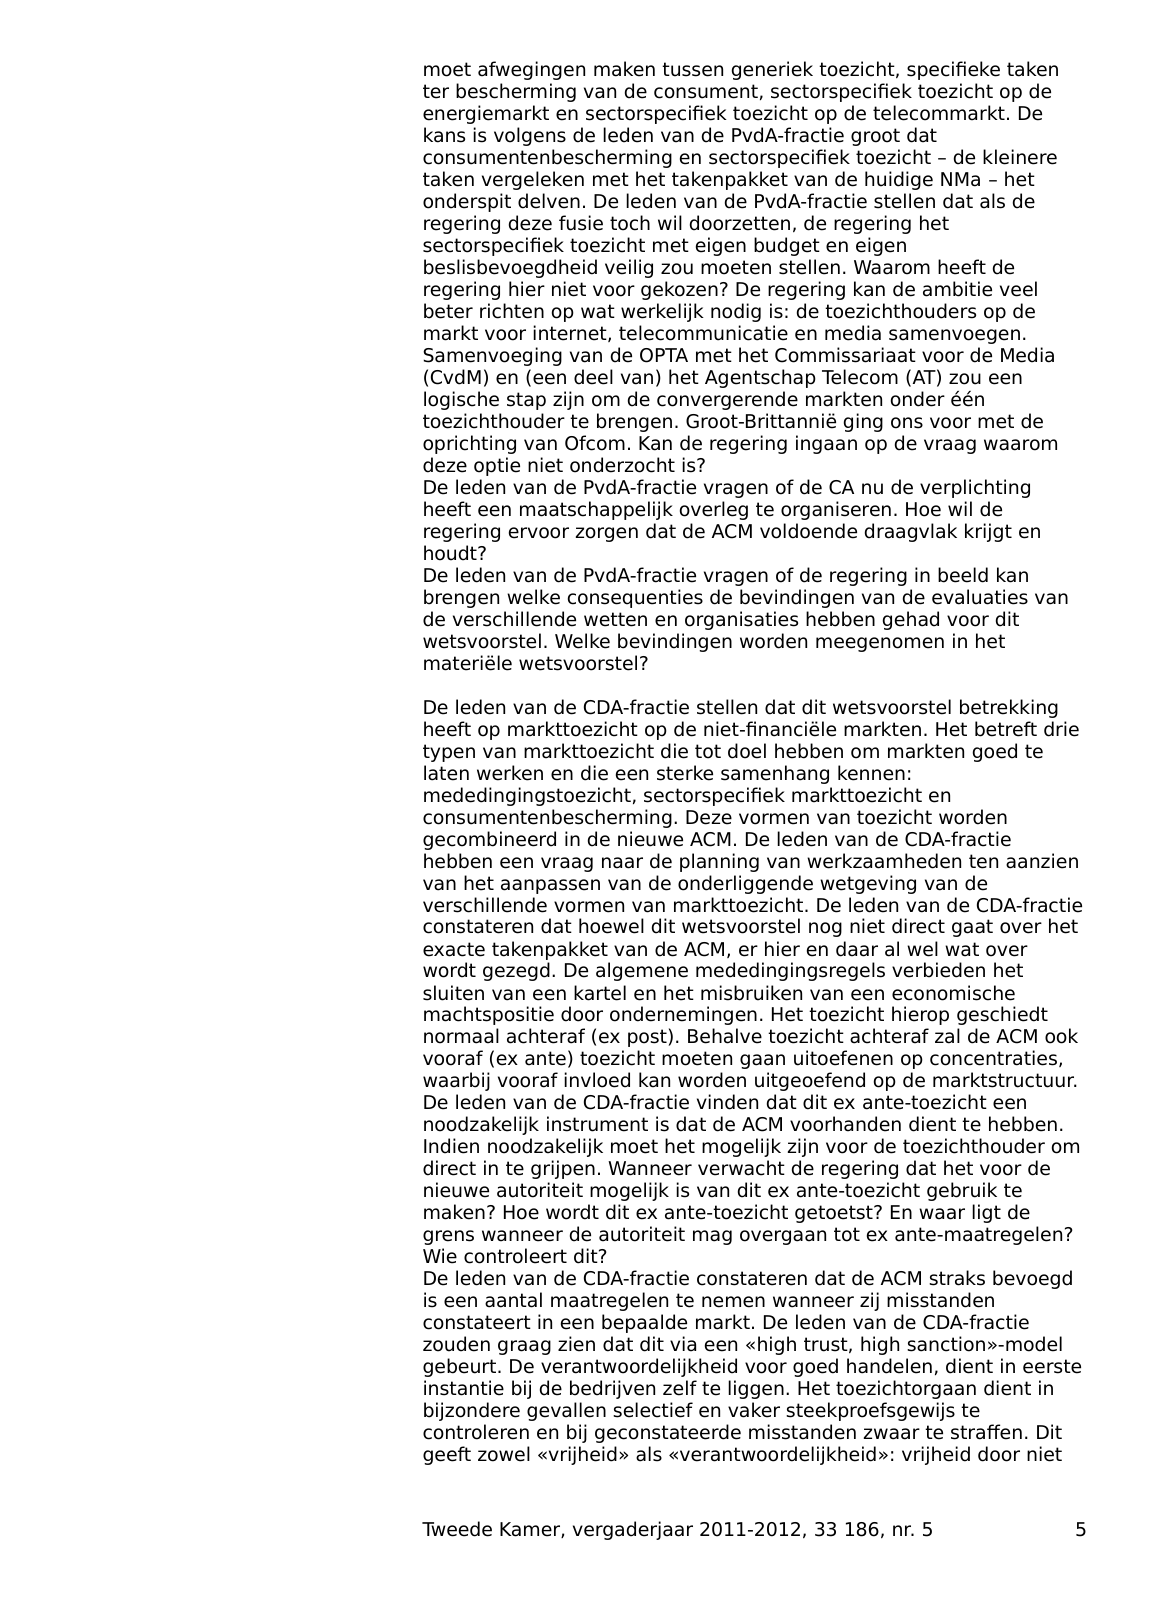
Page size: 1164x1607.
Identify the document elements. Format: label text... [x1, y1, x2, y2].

text De leden van de CDA-fractie constateren dat de ACM straks bevoegd is een aantal maatregelen te nemen wanneer zij misstanden constateert in een bepaalde markt. De leden van de CDA-fractie zouden graag zien dat dit via een «high trust, high sanction»-model gebeurt. De verantwoordelijkheid voor goed handelen, dient in eerste instantie bij de bedrijven zelf te liggen. Het toezichtorgaan dient in bijzondere gevallen selectief en vaker steekproefsgewijs te controleren en bij geconstateerde misstanden zwaar te straffen. Dit geeft zowel «vrijheid» als «verantwoordelijkheid»: vrijheid door niet [422, 1268, 1087, 1466]
text De leden van de PvdA-fractie vragen of de regering in beeld kan brengen welke consequenties de bevindingen van de evaluaties van de verschillende wetten en organisaties hebben gehad voor dit wetsvoorstel. Welke bevindingen worden meegenomen in het materiële wetsvoorstel? [422, 564, 1087, 674]
text moet afwegingen maken tussen generiek toezicht, specifieke taken ter bescherming van de consument, sectorspecifiek toezicht op de energiemarkt en sectorspecifiek toezicht op de telecommarkt. De kans is volgens de leden van de PvdA-fractie groot dat consumentenbescherming en sectorspecifiek toezicht – de kleinere taken vergeleken met het takenpakket van de huidige NMa – het onderspit delven. De leden van de PvdA-fractie stellen dat als de regering deze fusie toch wil doorzetten, de regering het sectorspecifiek toezicht met eigen budget en eigen beslisbevoegdheid veilig zou moeten stellen. Waarom heeft de regering hier niet voor gekozen? De regering kan de ambitie veel beter richten op wat werkelijk nodig is: de toezichthouders op de markt voor internet, telecommunicatie en media samenvoegen. Samenvoeging van de OPTA met het Commissariaat voor de Media (CvdM) en (een deel van) het Agentschap Telecom (AT) zou een logische stap zijn om de convergerende markten onder één toezichthouder te brengen. Groot-Brittannië ging ons voor met de oprichting van Ofcom. Kan de regering ingaan op de vraag waarom deze optie niet onderzocht is? [422, 59, 1087, 477]
text De leden van de CDA-fractie stellen dat dit wetsvoorstel betrekking heeft op markttoezicht op de niet-financiële markten. Het betreft drie typen van markttoezicht die tot doel hebben om markten goed te laten werken en die een sterke samenhang kennen: mededingingstoezicht, sectorspecifiek markttoezicht en consumentenbescherming. Deze vormen van toezicht worden gecombineerd in de nieuwe ACM. De leden van de CDA-fractie hebben een vraag naar de planning van werkzaamheden ten aanzien van het aanpassen van de onderliggende wetgeving van de verschillende vormen van markttoezicht. De leden van de CDA-fractie constateren dat hoewel dit wetsvoorstel nog niet direct gaat over het exacte takenpakket van de ACM, er hier en daar al wel wat over wordt gezegd. De algemene mededingingsregels verbieden het sluiten van een kartel en het misbruiken van een economische machtspositie door ondernemingen. Het toezicht hierop geschiedt normaal achteraf (ex post). Behalve toezicht achteraf zal de ACM ook vooraf (ex ante) toezicht moeten gaan uitoefenen op concentraties, waarbij vooraf invloed kan worden uitgeoefend op de marktstructuur. De leden van de CDA-fractie vinden dat dit ex ante-toezicht een noodzakelijk instrument is dat de ACM voorhanden dient te hebben. Indien noodzakelijk moet het mogelijk zijn voor de toezichthouder om direct in te grijpen. Wanneer verwacht de regering dat het voor de nieuwe autoriteit mogelijk is van dit ex ante-toezicht gebruik te maken? Hoe wordt dit ex ante-toezicht getoetst? En waar ligt de grens wanneer de autoriteit mag overgaan tot ex ante-maatregelen? Wie controleert dit? [422, 697, 1087, 1268]
text De leden van de PvdA-fractie vragen of de CA nu de verplichting heeft een maatschappelijk overleg te organiseren. Hoe wil de regering ervoor zorgen dat de ACM voldoende draagvlak krijgt en houdt? [422, 477, 1087, 564]
